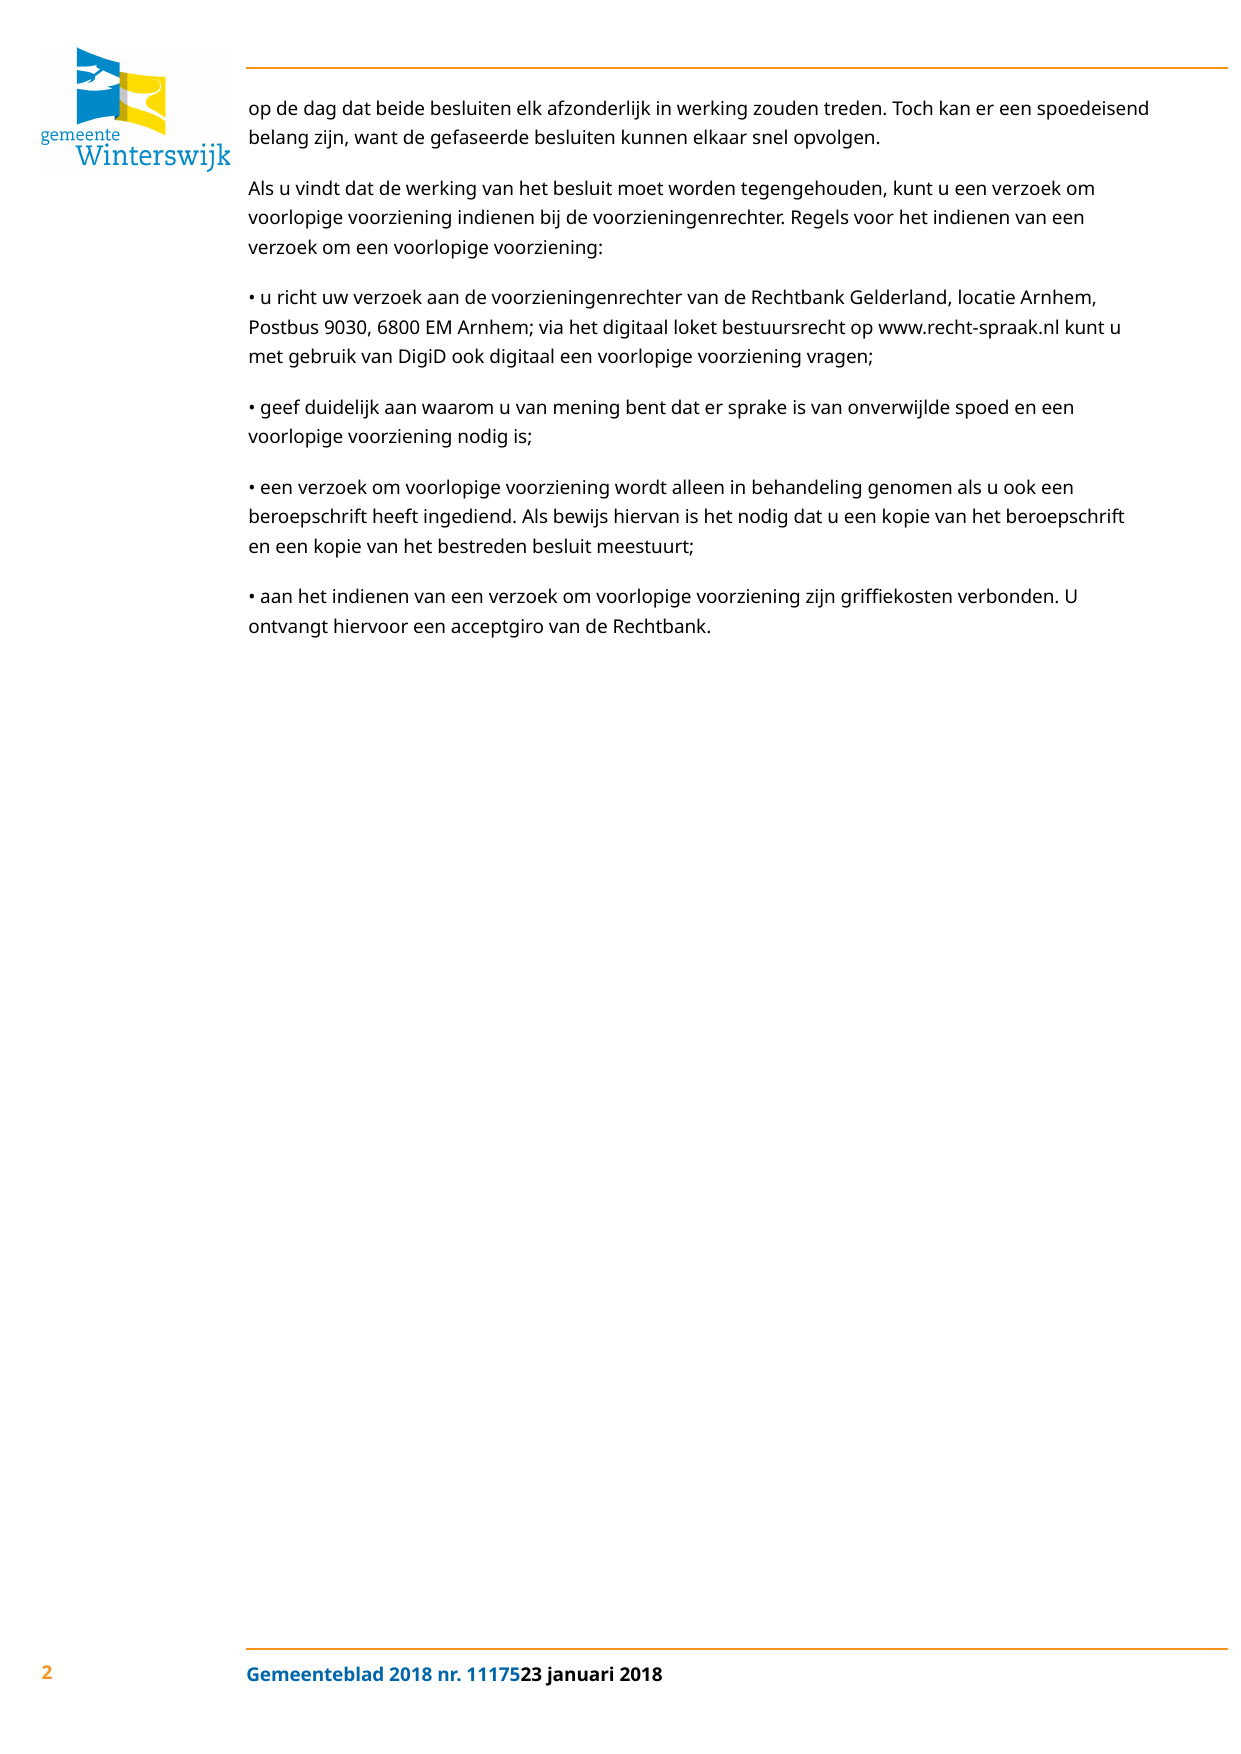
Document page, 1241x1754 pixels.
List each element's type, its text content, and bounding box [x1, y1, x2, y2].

picture [41, 47, 231, 172]
picture [225, 153, 231, 162]
text • een verzoek om voorlopige voorziening wordt alleen in behandeling genomen als u ook een beroepschrift heeft ingediend. Als bewijs hiervan is het nodig dat u een kopie van het beroepschrift en een kopie van het bestreden besluit meestuurt; [248, 474, 1152, 559]
text • geef duidelijk aan waarom u van mening bent dat er sprake is van onverwijlde spoed en een voorlopige voorziening nodig is; [248, 394, 1152, 449]
text • aan het indienen van een verzoek om voorlopige voorziening zijn griffiekosten verbonden. U ontvangt hiervoor een acceptgiro van de Rechtbank. [248, 583, 1152, 639]
text op de dag dat beide besluiten elk afzonderlijk in werking zouden treden. Toch kan er een spoedeisend belang zijn, want de gefaseerde besluiten kunnen elkaar snel opvolgen. [248, 95, 1152, 150]
text Als u vindt dat de werking van het besluit moet worden tegengehouden, kunt u een verzoek om voorlopige voorziening indienen bij de voorzieningenrechter. Regels voor het indienen van een verzoek om een voorlopige voorziening: [248, 175, 1152, 260]
text • u richt uw verzoek aan de voorzieningenrechter van de Rechtbank Gelderland, locatie Arnhem, Postbus 9030, 6800 EM Arnhem; via het digitaal loket bestuursrecht op www.recht-spraak.nl kunt u met gebruik van DigiD ook digitaal een voorlopige voorziening vragen; [248, 284, 1152, 369]
